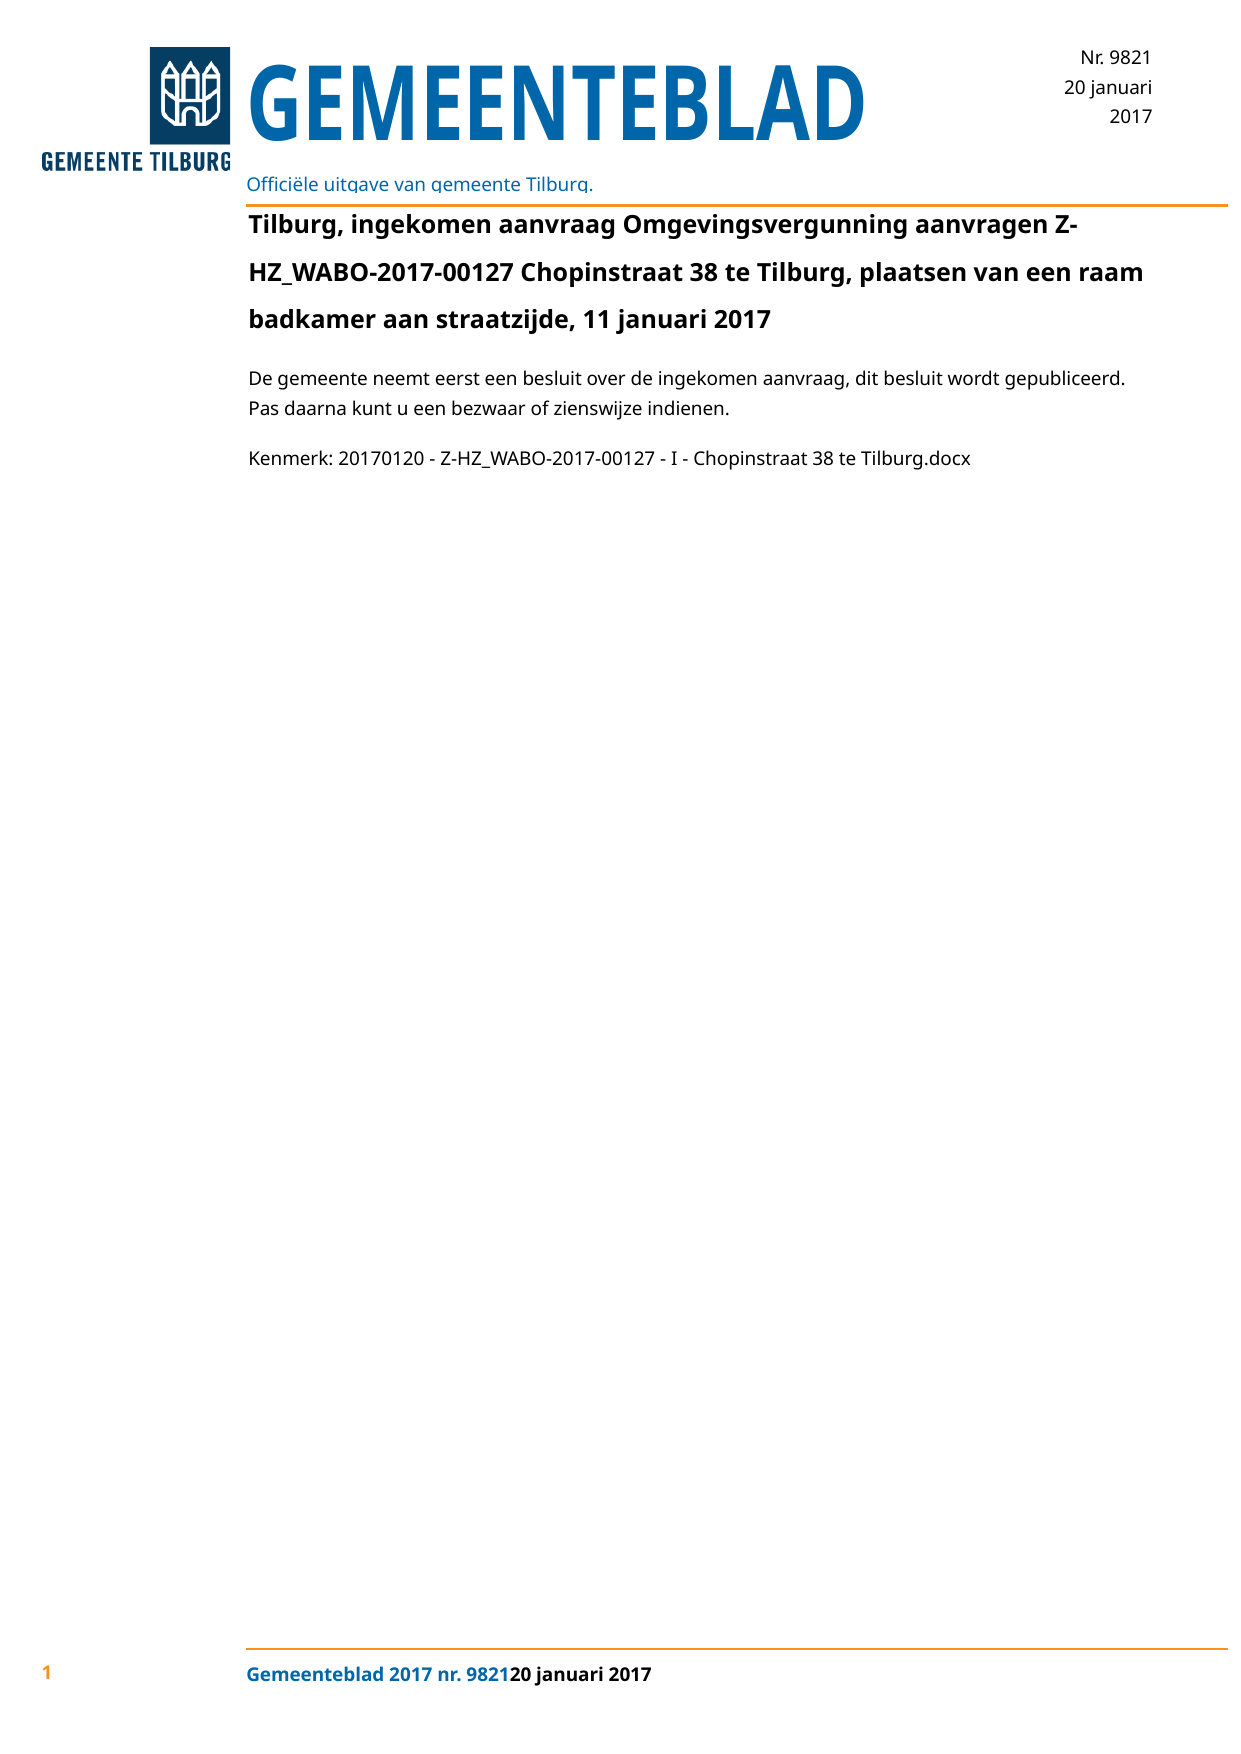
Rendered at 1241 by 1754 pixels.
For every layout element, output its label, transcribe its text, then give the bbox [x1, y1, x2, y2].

text De gemeente neemt eerst een besluit over de ingekomen aanvraag, dit besluit wordt gepubliceerd. Pas daarna kunt u een bezwaar of zienswijze indienen. [248, 366, 1152, 421]
picture [41, 47, 231, 172]
text Tilburg, ingekomen aanvraag Omgevingsvergunning aanvragen Z-HZ_WABO-2017-00127 Chopinstraat 38 te Tilburg, plaatsen van een raam badkamer aan straatzijde, 11 januari 2017 [248, 207, 1152, 336]
text Kenmerk: 20170120 - Z-HZ_WABO-2017-00127 - I - Chopinstraat 38 te Tilburg.docx [248, 446, 1152, 471]
